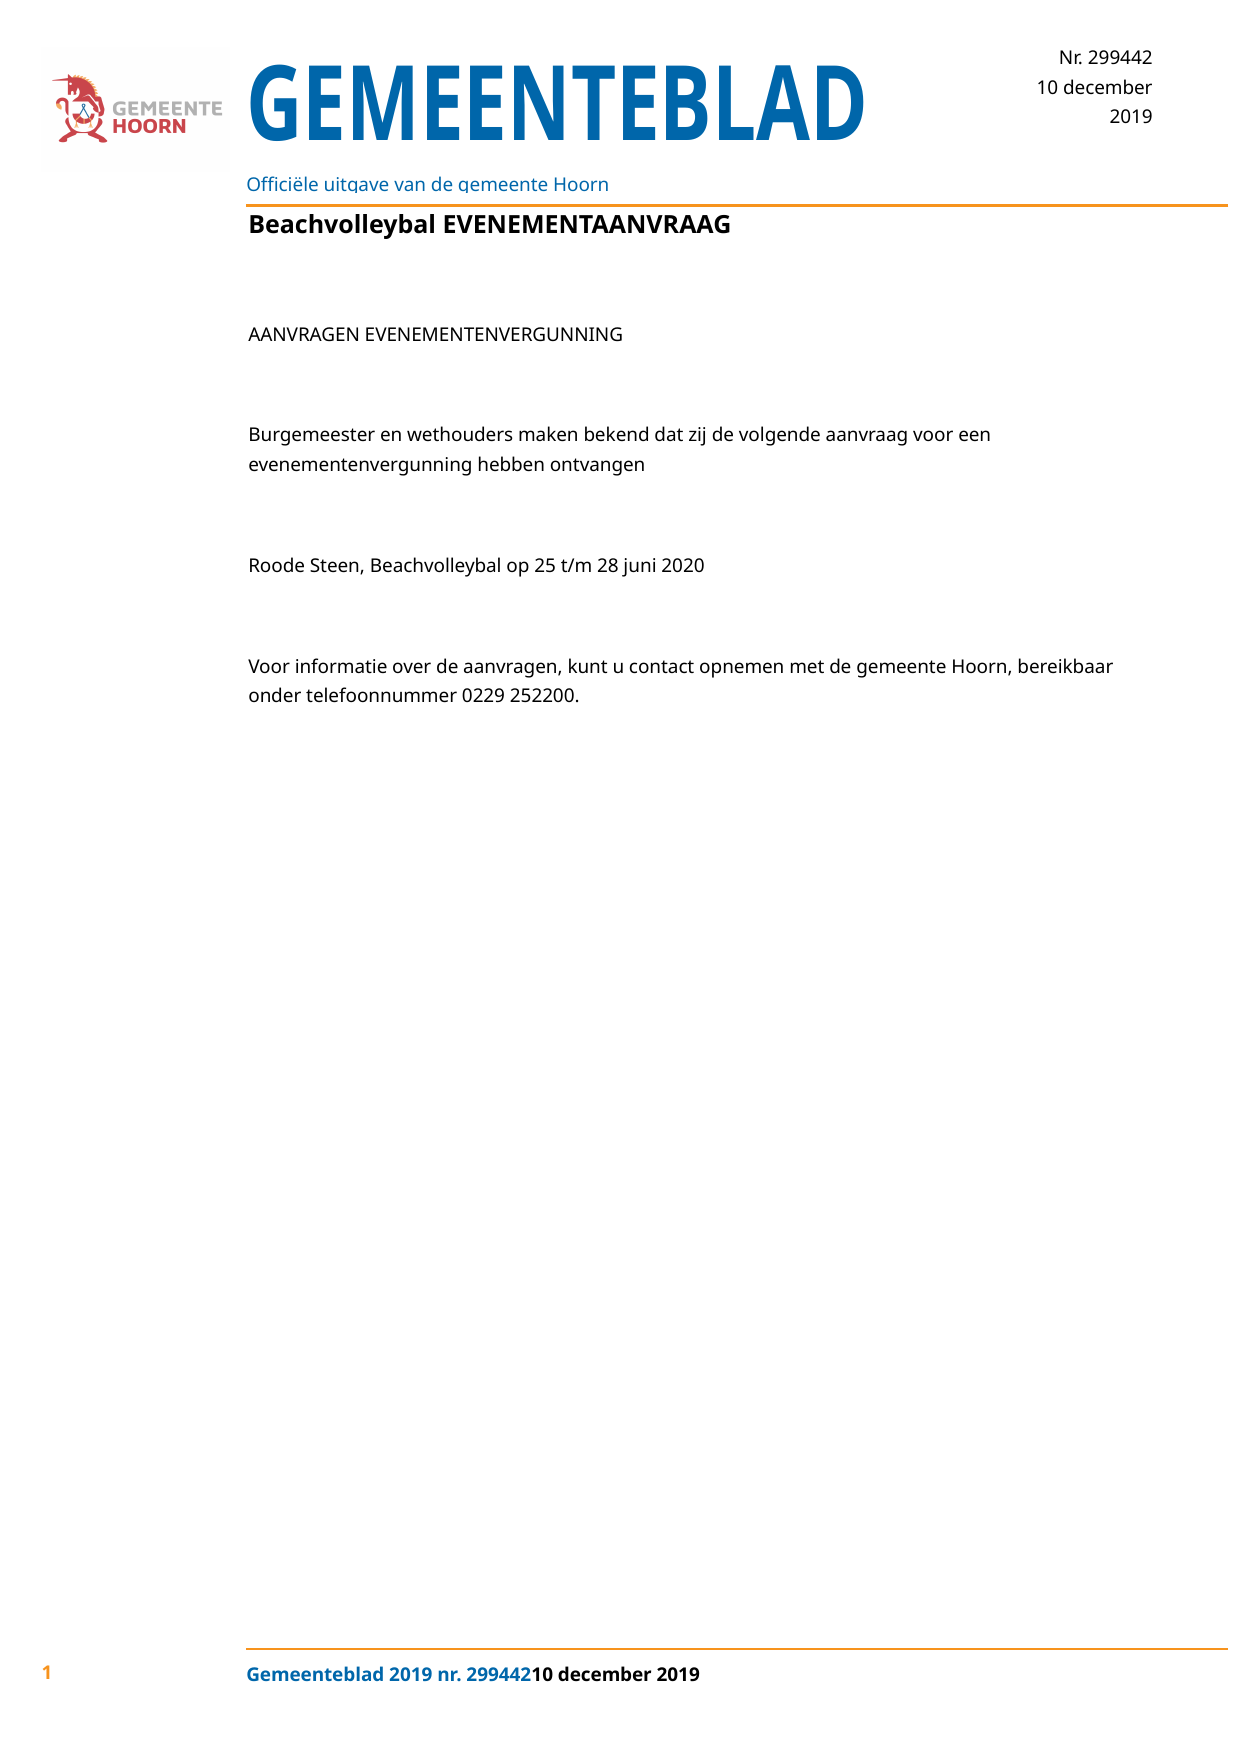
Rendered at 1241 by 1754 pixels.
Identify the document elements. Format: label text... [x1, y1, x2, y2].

text AANVRAGEN EVENEMENTENVERGUNNING [248, 321, 1152, 346]
text Voor informatie over de aanvragen, kunt u contact opnemen met de gemeente Hoorn, bereikbaar onder telefoonnummer 0229 252200. [248, 653, 1152, 708]
text Roode Steen, Beachvolleybal op 25 t/m 28 juni 2020 [248, 552, 1152, 578]
picture [41, 47, 231, 172]
text Beachvolleybal EVENEMENTAANVRAAG [248, 207, 1152, 241]
text Burgemeester en wethouders maken bekend dat zij de volgende aanvraag voor een evenementenvergunning hebben ontvangen [248, 422, 1152, 477]
